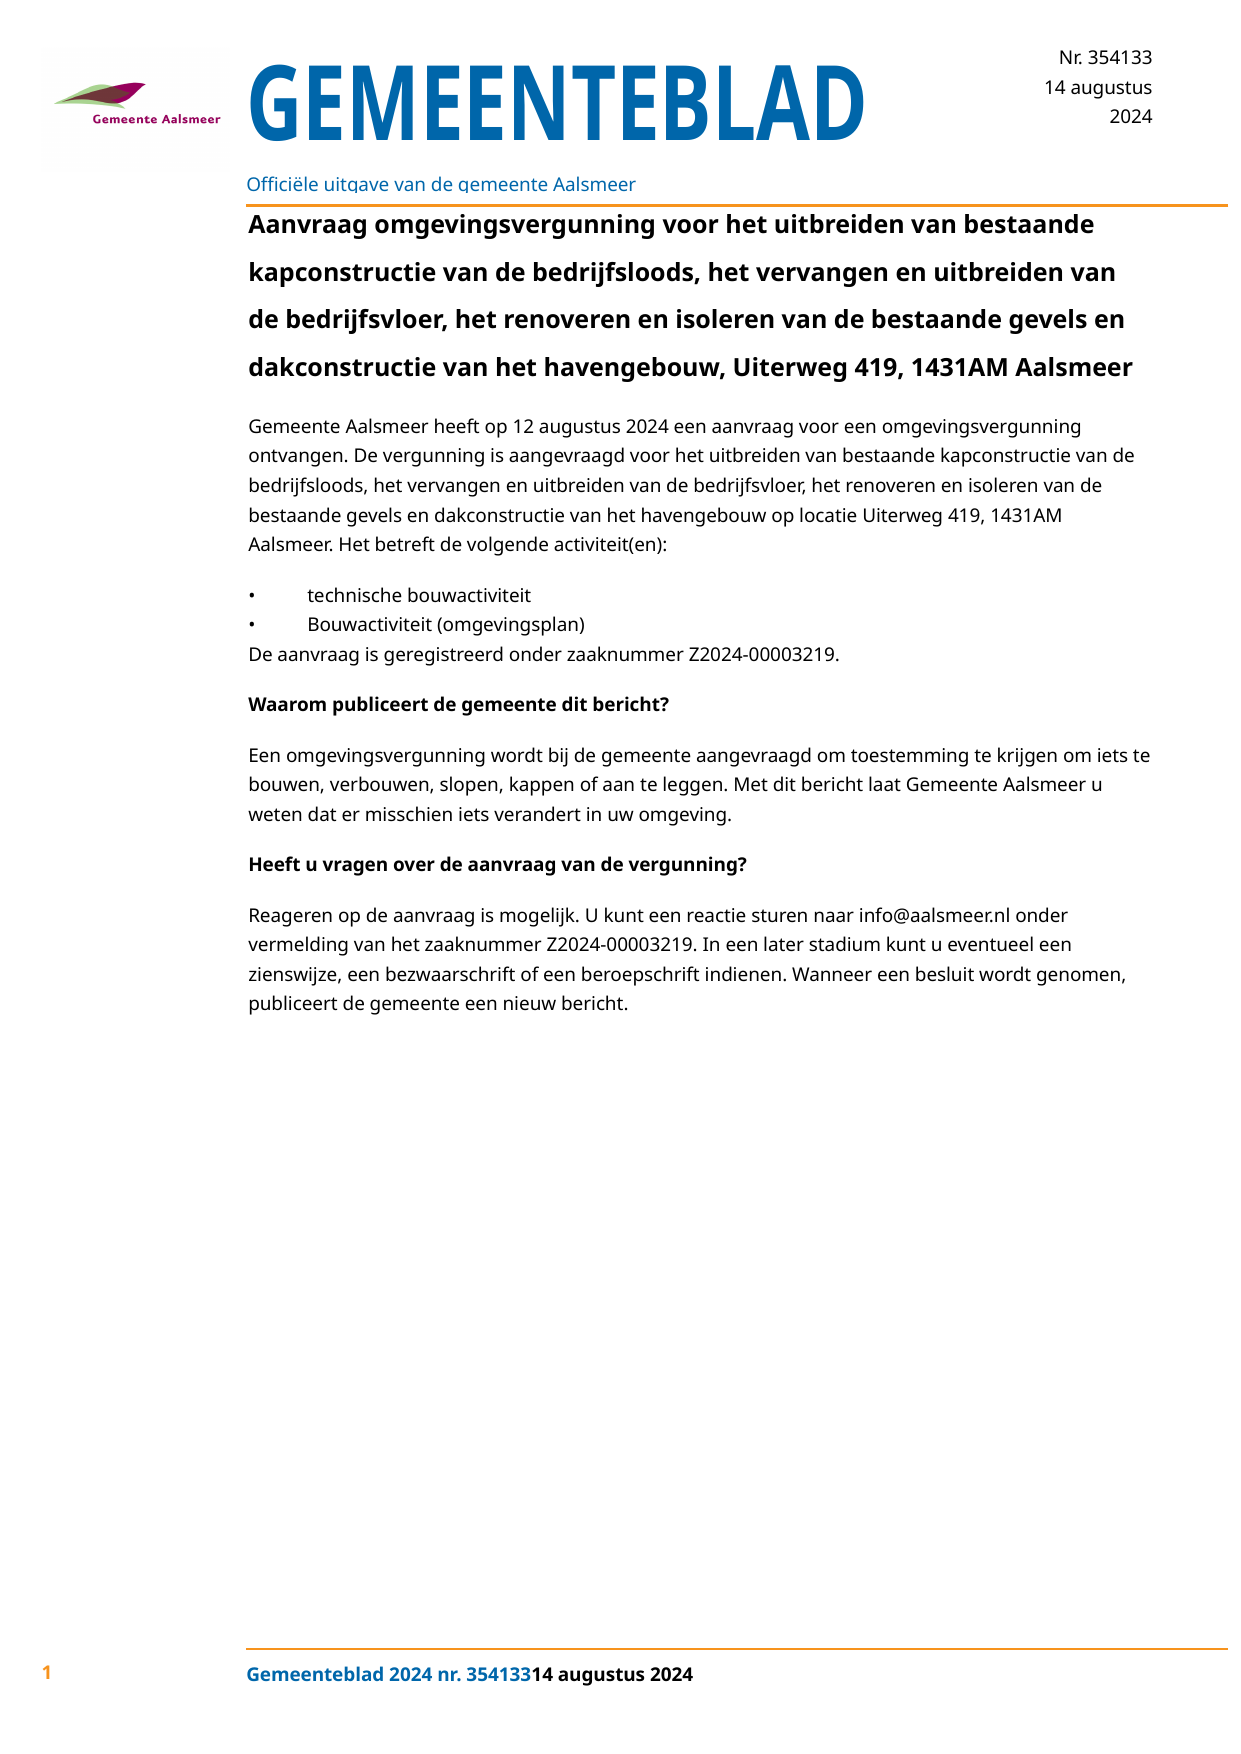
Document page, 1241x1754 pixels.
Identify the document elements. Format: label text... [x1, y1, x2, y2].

text Heeft u vragen over de aanvraag van de vergunning? [248, 851, 1152, 877]
text Waarom publiceert de gemeente dit bericht? [248, 691, 1152, 717]
text Gemeente Aalsmeer heeft op 12 augustus 2024 een aanvraag voor een omgevingsvergunning ontvangen. De vergunning is aangevraagd voor het uitbreiden van bestaande kapconstructie van de bedrijfsloods, het vervangen en uitbreiden van de bedrijfsvloer, het renoveren en isoleren van de bestaande gevels en dakconstructie van het havengebouw op locatie Uiterweg 419, 1431AM Aalsmeer. Het betreft de volgende activiteit(en): [248, 413, 1152, 557]
picture [41, 47, 231, 172]
text Een omgevingsvergunning wordt bij de gemeente aangevraagd om toestemming te krijgen om iets te bouwen, verbouwen, slopen, kappen of aan te leggen. Met dit bericht laat Gemeente Aalsmeer u weten dat er misschien iets verandert in uw omgeving. [248, 742, 1152, 827]
list technische bouwactiviteit [248, 582, 1152, 608]
list Bouwactiviteit (omgevingsplan) [248, 611, 1152, 637]
text Reageren op de aanvraag is mogelijk. U kunt een reactie sturen naar info@aalsmeer.nl onder vermelding van het zaaknummer Z2024-00003219. In een later stadium kunt u eventueel een zienswijze, een bezwaarschrift of een beroepschrift indienen. Wanneer een besluit wordt genomen, publiceert de gemeente een nieuw bericht. [248, 902, 1152, 1016]
text De aanvraag is geregistreerd onder zaaknummer Z2024-00003219. [248, 641, 1152, 667]
text Aanvraag omgevingsvergunning voor het uitbreiden van bestaande kapconstructie van de bedrijfsloods, het vervangen en uitbreiden van de bedrijfsvloer, het renoveren en isoleren van de bestaande gevels en dakconstructie van het havengebouw, Uiterweg 419, 1431AM Aalsmeer [248, 207, 1152, 384]
